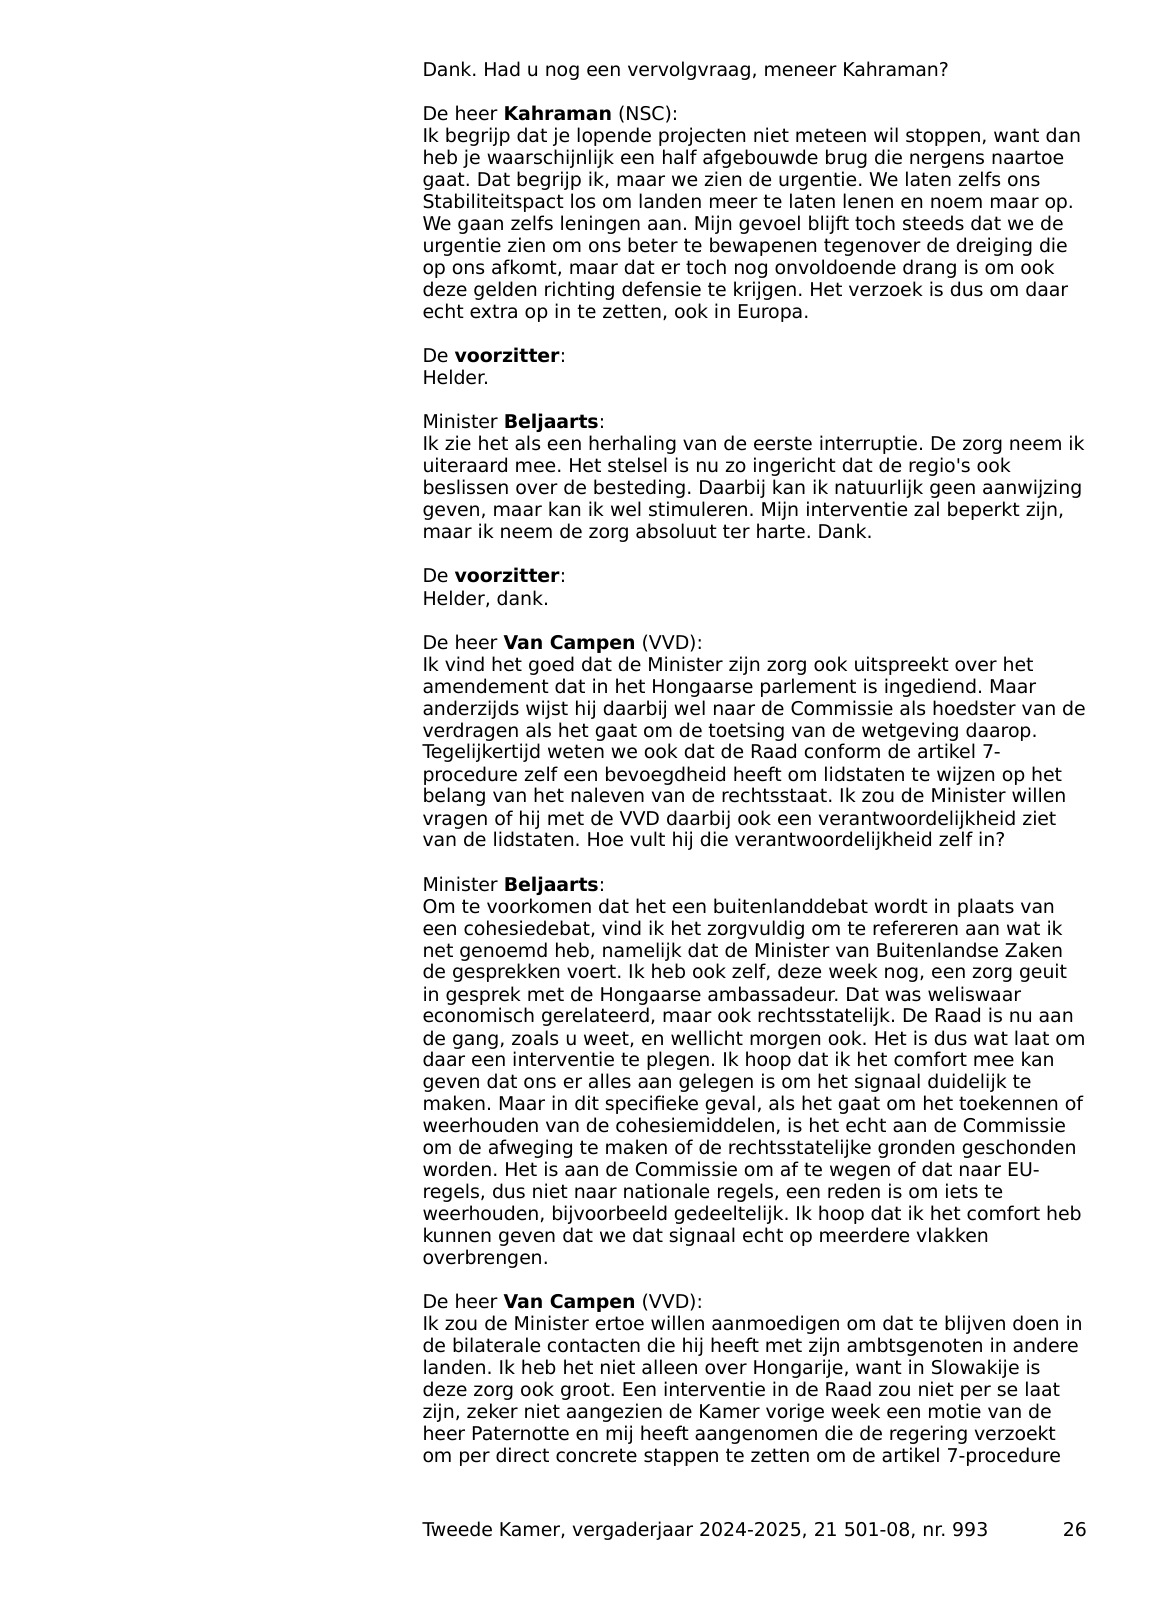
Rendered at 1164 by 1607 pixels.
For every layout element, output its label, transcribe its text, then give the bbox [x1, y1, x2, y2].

text De voorzitter: [422, 345, 1087, 367]
text Ik zou de Minister ertoe willen aanmoedigen om dat te blijven doen in de bilaterale contacten die hij heeft met zijn ambtsgenoten in andere landen. Ik heb het niet alleen over Hongarije, want in Slowakije is deze zorg ook groot. Een interventie in de Raad zou niet per se laat zijn, zeker niet aangezien de Kamer vorige week een motie van de heer Paternotte en mij heeft aangenomen die de regering verzoekt om per direct concrete stappen te zetten om de artikel 7-procedure [422, 1313, 1087, 1467]
text Helder, dank. [422, 587, 1087, 609]
text Helder. [422, 367, 1087, 389]
text Om te voorkomen dat het een buitenlanddebat wordt in plaats van een cohesiedebat, vind ik het zorgvuldig om te refereren aan wat ik net genoemd heb, namelijk dat de Minister van Buitenlandse Zaken de gesprekken voert. Ik heb ook zelf, deze week nog, een zorg geuit in gesprek met de Hongaarse ambassadeur. Dat was weliswaar economisch gerelateerd, maar ook rechtsstatelijk. De Raad is nu aan de gang, zoals u weet, en wellicht morgen ook. Het is dus wat laat om daar een interventie te plegen. Ik hoop dat ik het comfort mee kan geven dat ons er alles aan gelegen is om het signaal duidelijk te maken. Maar in dit specifieke geval, als het gaat om het toekennen of weerhouden van de cohesiemiddelen, is het echt aan de Commissie om de afweging te maken of de rechtsstatelijke gronden geschonden worden. Het is aan de Commissie om af te wegen of dat naar EU-regels, dus niet naar nationale regels, een reden is om iets te weerhouden, bijvoorbeeld gedeeltelijk. Ik hoop dat ik het comfort heb kunnen geven dat we dat signaal echt op meerdere vlakken overbrengen. [422, 896, 1087, 1269]
text De heer Kahraman (NSC): [422, 103, 1087, 125]
text De heer Van Campen (VVD): [422, 632, 1087, 653]
text Minister Beljaarts: [422, 873, 1087, 896]
text Ik vind het goed dat de Minister zijn zorg ook uitspreekt over het amendement dat in het Hongaarse parlement is ingediend. Maar anderzijds wijst hij daarbij wel naar de Commissie als hoedster van de verdragen als het gaat om de toetsing van de wetgeving daarop. Tegelijkertijd weten we ook dat de Raad conform de artikel 7-procedure zelf een bevoegdheid heeft om lidstaten te wijzen op het belang van het naleven van de rechtsstaat. Ik zou de Minister willen vragen of hij met de VVD daarbij ook een verantwoordelijkheid ziet van de lidstaten. Hoe vult hij die verantwoordelijkheid zelf in? [422, 653, 1087, 851]
text De heer Van Campen (VVD): [422, 1291, 1087, 1313]
text Ik begrijp dat je lopende projecten niet meteen wil stoppen, want dan heb je waarschijnlijk een half afgebouwde brug die nergens naartoe gaat. Dat begrijp ik, maar we zien de urgentie. We laten zelfs ons Stabiliteitspact los om landen meer te laten lenen en noem maar op. We gaan zelfs leningen aan. Mijn gevoel blijft toch steeds dat we de urgentie zien om ons beter te bewapenen tegenover de dreiging die op ons afkomt, maar dat er toch nog onvoldoende drang is om ook deze gelden richting defensie te krijgen. Het verzoek is dus om daar echt extra op in te zetten, ook in Europa. [422, 125, 1087, 323]
text Dank. Had u nog een vervolgvraag, meneer Kahraman? [422, 59, 1087, 81]
text Minister Beljaarts: [422, 411, 1087, 433]
text De voorzitter: [422, 565, 1087, 587]
text Ik zie het als een herhaling van de eerste interruptie. De zorg neem ik uiteraard mee. Het stelsel is nu zo ingericht dat de regio's ook beslissen over de besteding. Daarbij kan ik natuurlijk geen aanwijzing geven, maar kan ik wel stimuleren. Mijn interventie zal beperkt zijn, maar ik neem de zorg absoluut ter harte. Dank. [422, 433, 1087, 543]
